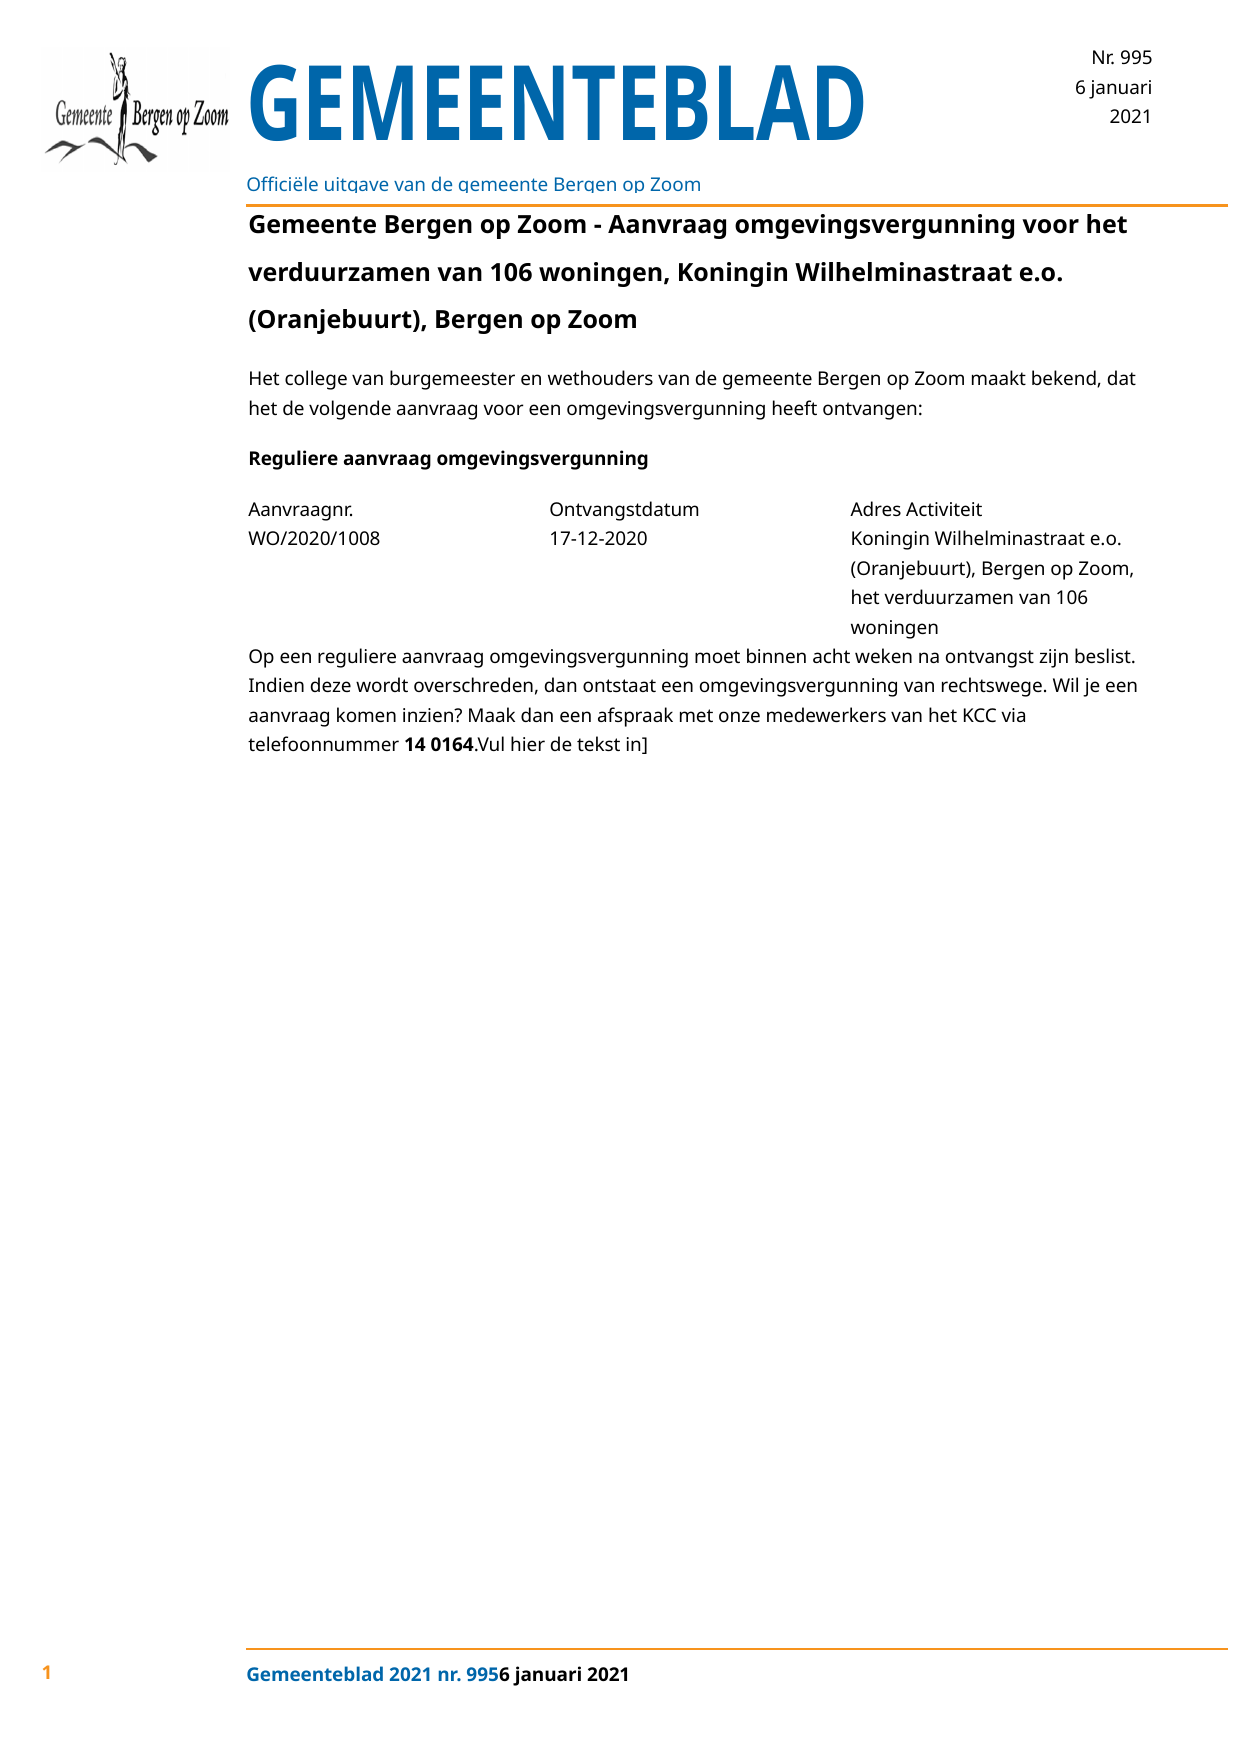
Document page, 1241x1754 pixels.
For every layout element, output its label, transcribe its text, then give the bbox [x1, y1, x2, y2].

table_header Koningin Wilhelminastraat e.o. (Oranjebuurt), Bergen op Zoom, het verduurzamen van 106 woningen [850, 525, 1152, 639]
table_header Aanvraagnr. [248, 496, 549, 522]
text Gemeente Bergen op Zoom - Aanvraag omgevingsvergunning voor het verduurzamen van 106 woningen, Koningin Wilhelminastraat e.o. (Oranjebuurt), Bergen op Zoom [248, 207, 1152, 336]
picture [41, 47, 231, 172]
table_header Adres Activiteit [850, 496, 1152, 522]
text Reguliere aanvraag omgevingsvergunning [248, 446, 1152, 471]
text Op een reguliere aanvraag omgevingsvergunning moet binnen acht weken na ontvangst zijn beslist. Indien deze wordt overschreden, dan ontstaat een omgevingsvergunning van rechtswege. Wil je een aanvraag komen inzien? Maak dan een afspraak met onze medewerkers van het KCC via telefoonnummer 14 0164.Vul hier de tekst in] [248, 643, 1152, 757]
table_header Ontvangstdatum [549, 496, 850, 522]
text Het college van burgemeester en wethouders van de gemeente Bergen op Zoom maakt bekend, dat het de volgende aanvraag voor een omgevingsvergunning heeft ontvangen: [248, 366, 1152, 421]
table_header 17-12-2020 [549, 525, 850, 639]
table_header WO/2020/1008 [248, 525, 549, 639]
